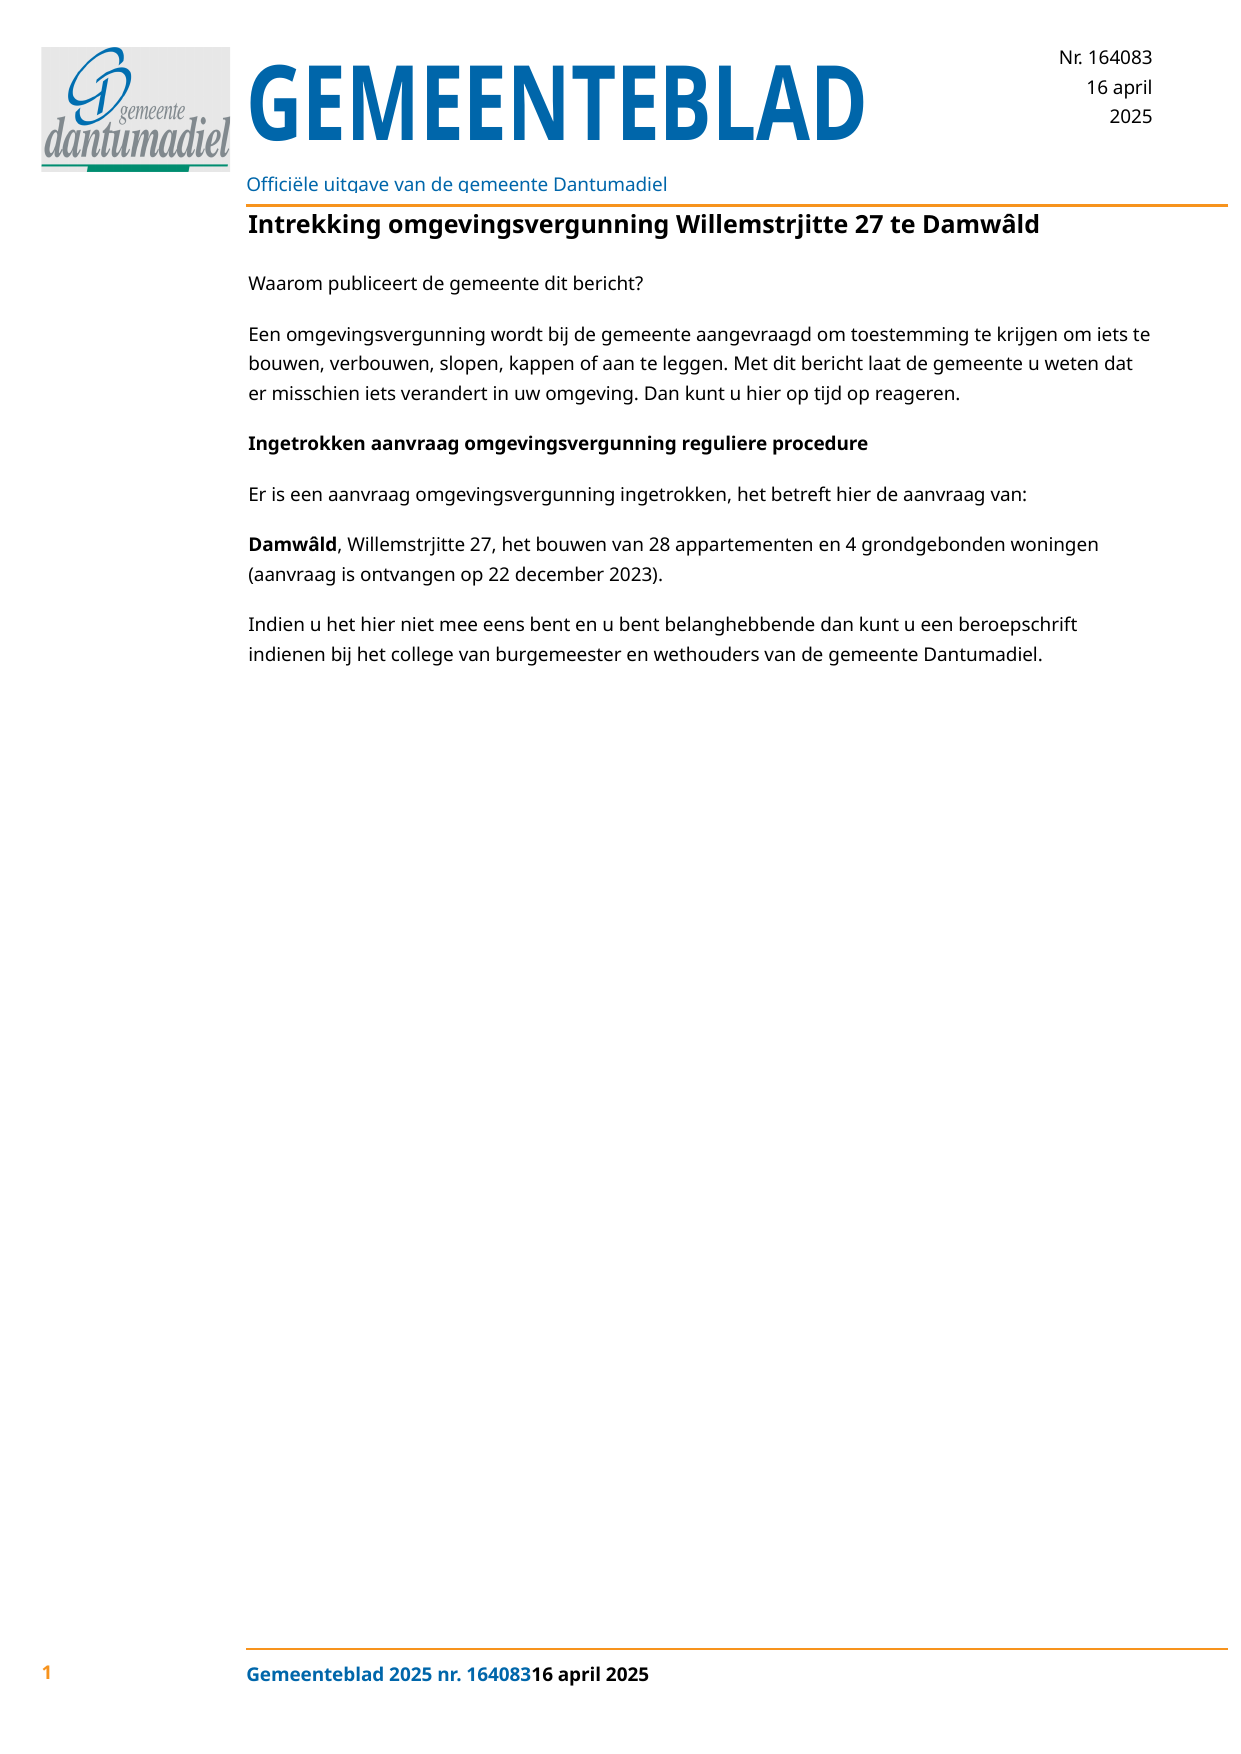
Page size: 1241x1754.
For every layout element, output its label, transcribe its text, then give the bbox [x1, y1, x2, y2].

text Er is een aanvraag omgevingsvergunning ingetrokken, het betreft hier de aanvraag van: [248, 481, 1152, 506]
text Indien u het hier niet mee eens bent en u bent belanghebbende dan kunt u een beroepschrift indienen bij het college van burgemeester en wethouders van de gemeente Dantumadiel. [248, 611, 1152, 666]
text Ingetrokken aanvraag omgevingsvergunning reguliere procedure [248, 430, 1152, 456]
text Een omgevingsvergunning wordt bij de gemeente aangevraagd om toestemming te krijgen om iets te bouwen, verbouwen, slopen, kappen of aan te leggen. Met dit bericht laat de gemeente u weten dat er misschien iets verandert in uw omgeving. Dan kunt u hier op tijd op reageren. [248, 321, 1152, 406]
picture [41, 47, 231, 172]
text Waarom publiceert de gemeente dit bericht? [248, 270, 1152, 296]
text Intrekking omgevingsvergunning Willemstrjitte 27 te Damwâld [248, 207, 1152, 241]
text Damwâld, Willemstrjitte 27, het bouwen van 28 appartementen en 4 grondgebonden woningen (aanvraag is ontvangen op 22 december 2023). [248, 531, 1152, 586]
